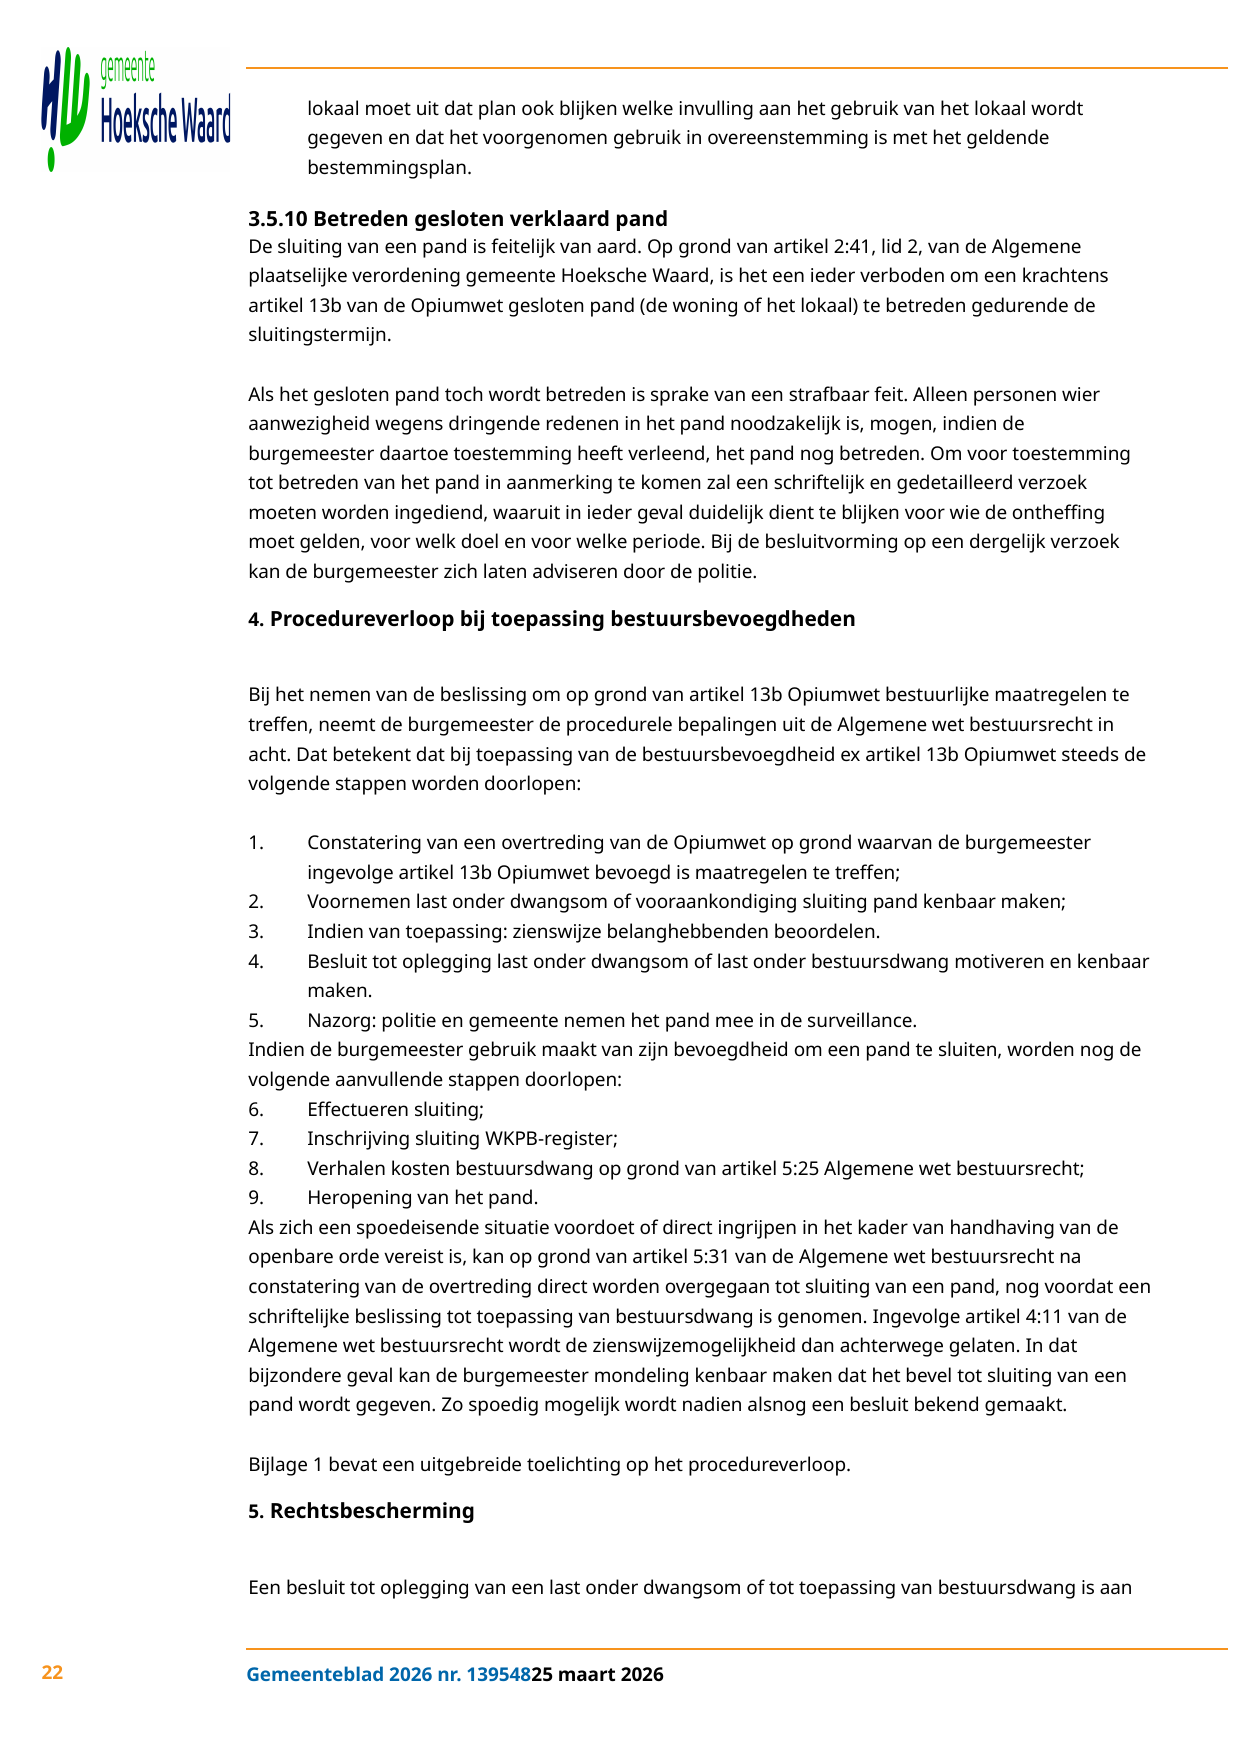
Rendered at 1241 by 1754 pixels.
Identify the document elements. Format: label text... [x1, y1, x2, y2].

text Bijlage 1 bevat een uitgebreide toelichting op het procedureverloop. [248, 1451, 1152, 1476]
text 3.5.10 Betreden gesloten verklaard pand [248, 204, 1152, 233]
list Heropening van het pand. [248, 1184, 1152, 1210]
list Verhalen kosten bestuursdwang op grond van artikel 5:25 Algemene wet bestuursrecht; [248, 1155, 1152, 1181]
text 5. Rechtsbescherming [248, 1496, 1152, 1525]
list Inschrijving sluiting WKPB-register; [248, 1125, 1152, 1151]
text De sluiting van een pand is feitelijk van aard. Op grond van artikel 2:41, lid 2, van de Algemene plaatselijke verordening gemeente Hoeksche Waard, is het een ieder verboden om een krachtens artikel 13b van de Opiumwet gesloten pand (de woning of het lokaal) te betreden gedurende de sluitingstermijn. [248, 233, 1152, 347]
text Bij het nemen van de beslissing om op grond van artikel 13b Opiumwet bestuurlijke maatregelen te treffen, neemt de burgemeester de procedurele bepalingen uit de Algemene wet bestuursrecht in acht. Dat betekent dat bij toepassing van de bestuursbevoegdheid ex artikel 13b Opiumwet steeds de volgende stappen worden doorlopen: [248, 682, 1152, 796]
list Nazorg: politie en gemeente nemen het pand mee in de surveillance. [248, 1007, 1152, 1033]
picture [41, 47, 231, 172]
list lokaal moet uit dat plan ook blijken welke invulling aan het gebruik van het lokaal wordt gegeven en dat het voorgenomen gebruik in overeenstemming is met het geldende bestemmingsplan. [248, 95, 1152, 180]
list Voornemen last onder dwangsom of vooraankondiging sluiting pand kenbaar maken; [248, 889, 1152, 914]
list Indien van toepassing: zienswijze belanghebbenden beoordelen. [248, 918, 1152, 944]
list Constatering van een overtreding van de Opiumwet op grond waarvan de burgemeester ingevolge artikel 13b Opiumwet bevoegd is maatregelen te treffen; [248, 829, 1152, 885]
list Besluit tot oplegging last onder dwangsom of last onder bestuursdwang motiveren en kenbaar maken. [248, 948, 1152, 1003]
text 4. Procedureverloop bij toepassing bestuursbevoegdheden [248, 604, 1152, 632]
text Als het gesloten pand toch wordt betreden is sprake van een strafbaar feit. Alleen personen wier aanwezigheid wegens dringende redenen in het pand noodzakelijk is, mogen, indien de burgemeester daartoe toestemming heeft verleend, het pand nog betreden. Om voor toestemming tot betreden van het pand in aanmerking te komen zal een schriftelijk en gedetailleerd verzoek moeten worden ingediend, waaruit in ieder geval duidelijk dient te blijken voor wie de ontheffing moet gelden, voor welk doel en voor welke periode. Bij de besluitvorming op een dergelijk verzoek kan de burgemeester zich laten adviseren door de politie. [248, 381, 1152, 584]
text Als zich een spoedeisende situatie voordoet of direct ingrijpen in het kader van handhaving van de openbare orde vereist is, kan op grond van artikel 5:31 van de Algemene wet bestuursrecht na constatering van de overtreding direct worden overgegaan tot sluiting van een pand, nog voordat een schriftelijke beslissing tot toepassing van bestuursdwang is genomen. Ingevolge artikel 4:11 van de Algemene wet bestuursrecht wordt de zienswijzemogelijkheid dan achterwege gelaten. In dat bijzondere geval kan de burgemeester mondeling kenbaar maken dat het bevel tot sluiting van een pand wordt gegeven. Zo spoedig mogelijk wordt nadien alsnog een besluit bekend gemaakt. [248, 1214, 1152, 1417]
text Indien de burgemeester gebruik maakt van zijn bevoegdheid om een pand te sluiten, worden nog de volgende aanvullende stappen doorlopen: [248, 1037, 1152, 1092]
list Effectueren sluiting; [248, 1096, 1152, 1121]
text Een besluit tot oplegging van een last onder dwangsom of tot toepassing van bestuursdwang is aan [248, 1574, 1152, 1600]
